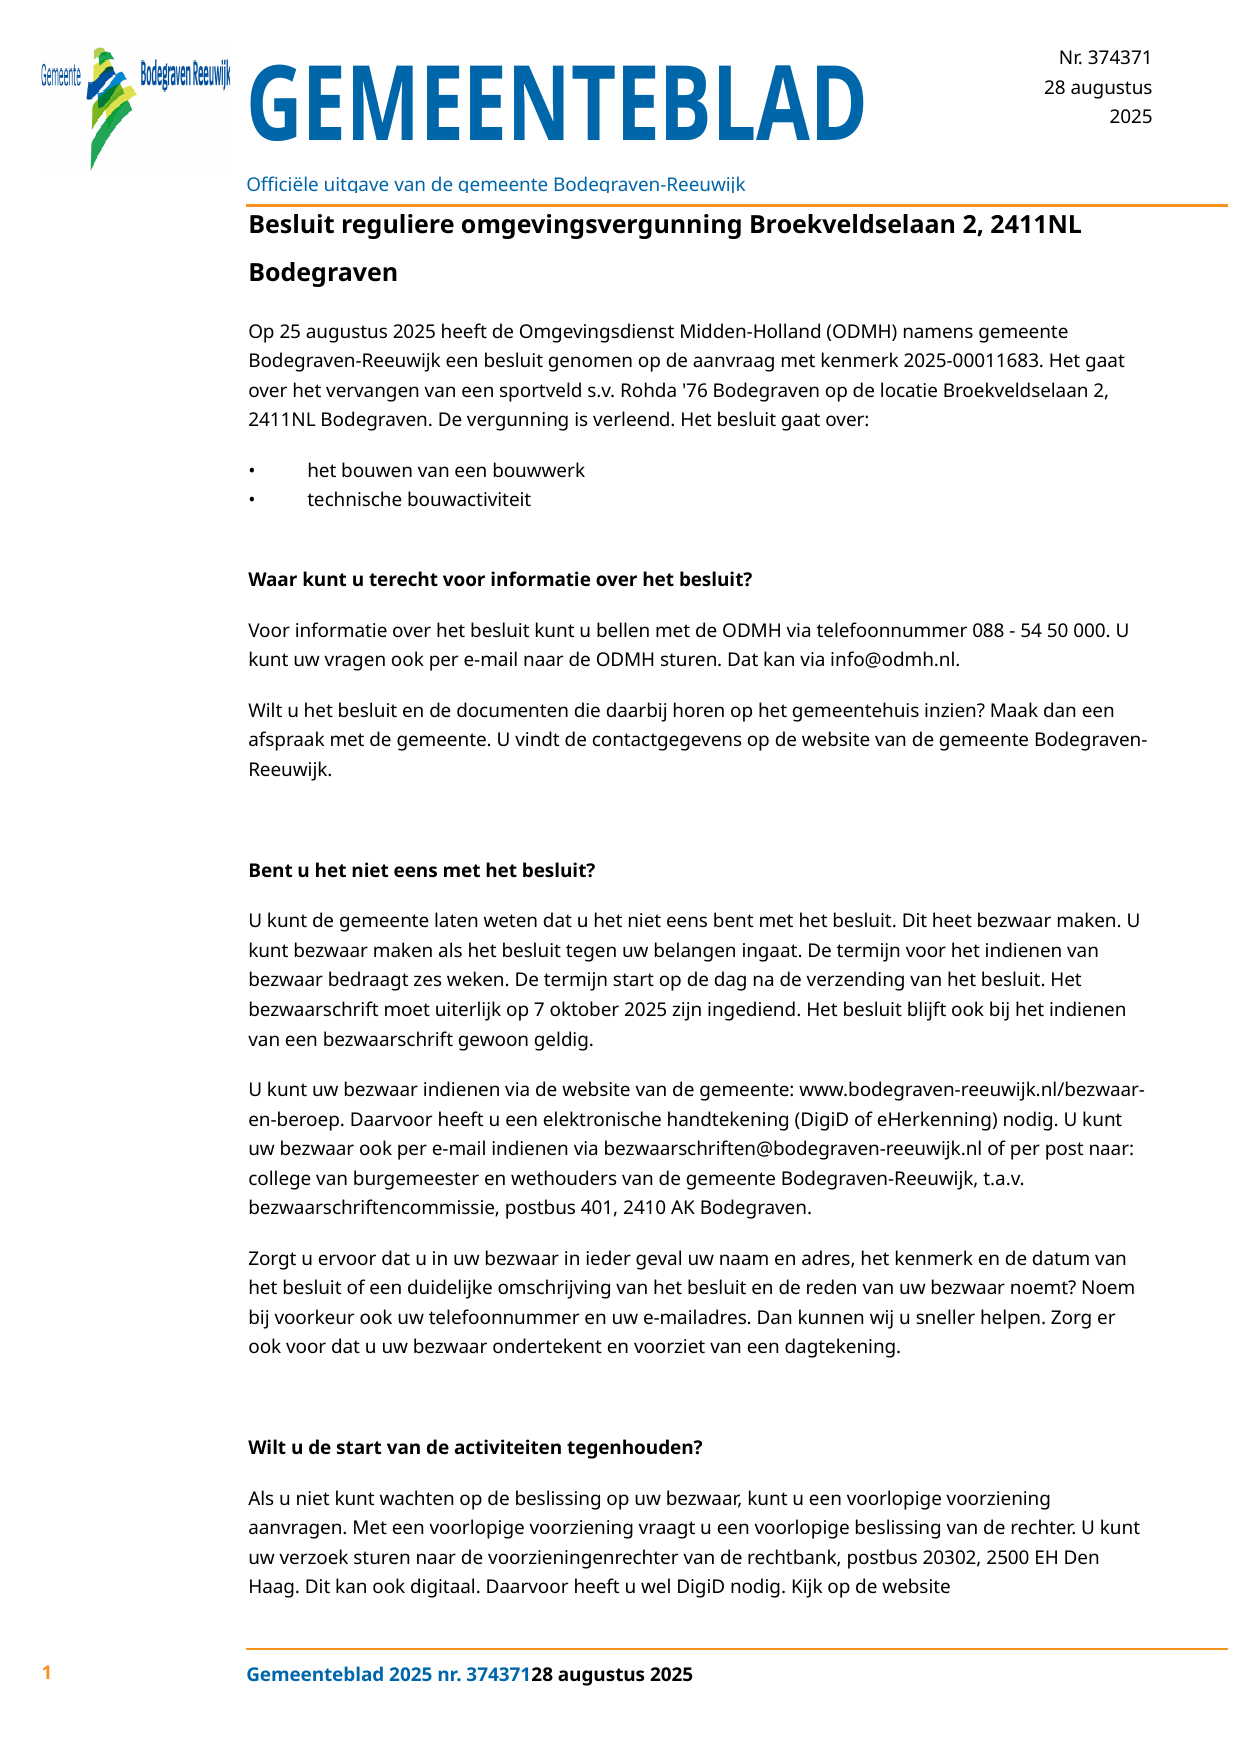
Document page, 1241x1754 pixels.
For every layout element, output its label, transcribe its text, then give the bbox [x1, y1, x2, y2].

text U kunt de gemeente laten weten dat u het niet eens bent met het besluit. Dit heet bezwaar maken. U kunt bezwaar maken als het besluit tegen uw belangen ingaat. De termijn voor het indienen van bezwaar bedraagt zes weken. De termijn start op de dag na de verzending van het besluit. Het bezwaarschrift moet uiterlijk op 7 oktober 2025 zijn ingediend. Het besluit blijft ook bij het indienen van een bezwaarschrift gewoon geldig. [248, 907, 1152, 1052]
text Wilt u de start van de activiteiten tegenhouden? [248, 1434, 1152, 1460]
picture [41, 47, 231, 172]
list het bouwen van een bouwwerk [248, 457, 1152, 483]
text U kunt uw bezwaar indienen via de website van de gemeente: www.bodegraven-reeuwijk.nl/bezwaar-en-beroep. Daarvoor heeft u een elektronische handtekening (DigiD of eHerkenning) nodig. U kunt uw bezwaar ook per e-mail indienen via bezwaarschriften@bodegraven-reeuwijk.nl of per post naar: college van burgemeester en wethouders van de gemeente Bodegraven-Reeuwijk, t.a.v. bezwaarschriftencommissie, postbus 401, 2410 AK Bodegraven. [248, 1076, 1152, 1220]
text Voor informatie over het besluit kunt u bellen met de ODMH via telefoonnummer 088 - 54 50 000. U kunt uw vragen ook per e-mail naar de ODMH sturen. Dat kan via info@odmh.nl. [248, 617, 1152, 672]
text Besluit reguliere omgevingsvergunning Broekveldselaan 2, 2411NL Bodegraven [248, 207, 1152, 288]
text Bent u het niet eens met het besluit? [248, 857, 1152, 883]
text Zorgt u ervoor dat u in uw bezwaar in ieder geval uw naam en adres, het kenmerk en de datum van het besluit of een duidelijke omschrijving van het besluit en de reden van uw bezwaar noemt? Noem bij voorkeur ook uw telefoonnummer en uw e-mailadres. Dan kunnen wij u sneller helpen. Zorg er ook voor dat u uw bezwaar ondertekent en voorziet van een dagtekening. [248, 1245, 1152, 1359]
text Wilt u het besluit en de documenten die daarbij horen op het gemeentehuis inzien? Maak dan een afspraak met de gemeente. U vindt de contactgegevens op de website van de gemeente Bodegraven-Reeuwijk. [248, 697, 1152, 782]
text Op 25 augustus 2025 heeft de Omgevingsdienst Midden-Holland (ODMH) namens gemeente Bodegraven-Reeuwijk een besluit genomen op de aanvraag met kenmerk 2025-00011683. Het gaat over het vervangen van een sportveld s.v. Rohda '76 Bodegraven op de locatie Broekveldselaan 2, 2411NL Bodegraven. De vergunning is verleend. Het besluit gaat over: [248, 318, 1152, 432]
text Als u niet kunt wachten op de beslissing op uw bezwaar, kunt u een voorlopige voorziening aanvragen. Met een voorlopige voorziening vraagt u een voorlopige beslissing van de rechter. U kunt uw verzoek sturen naar de voorzieningenrechter van de rechtbank, postbus 20302, 2500 EH Den Haag. Dit kan ook digitaal. Daarvoor heeft u wel DigiD nodig. Kijk op de website [248, 1485, 1152, 1599]
list technische bouwactiviteit [248, 487, 1152, 512]
text Waar kunt u terecht voor informatie over het besluit? [248, 567, 1152, 592]
